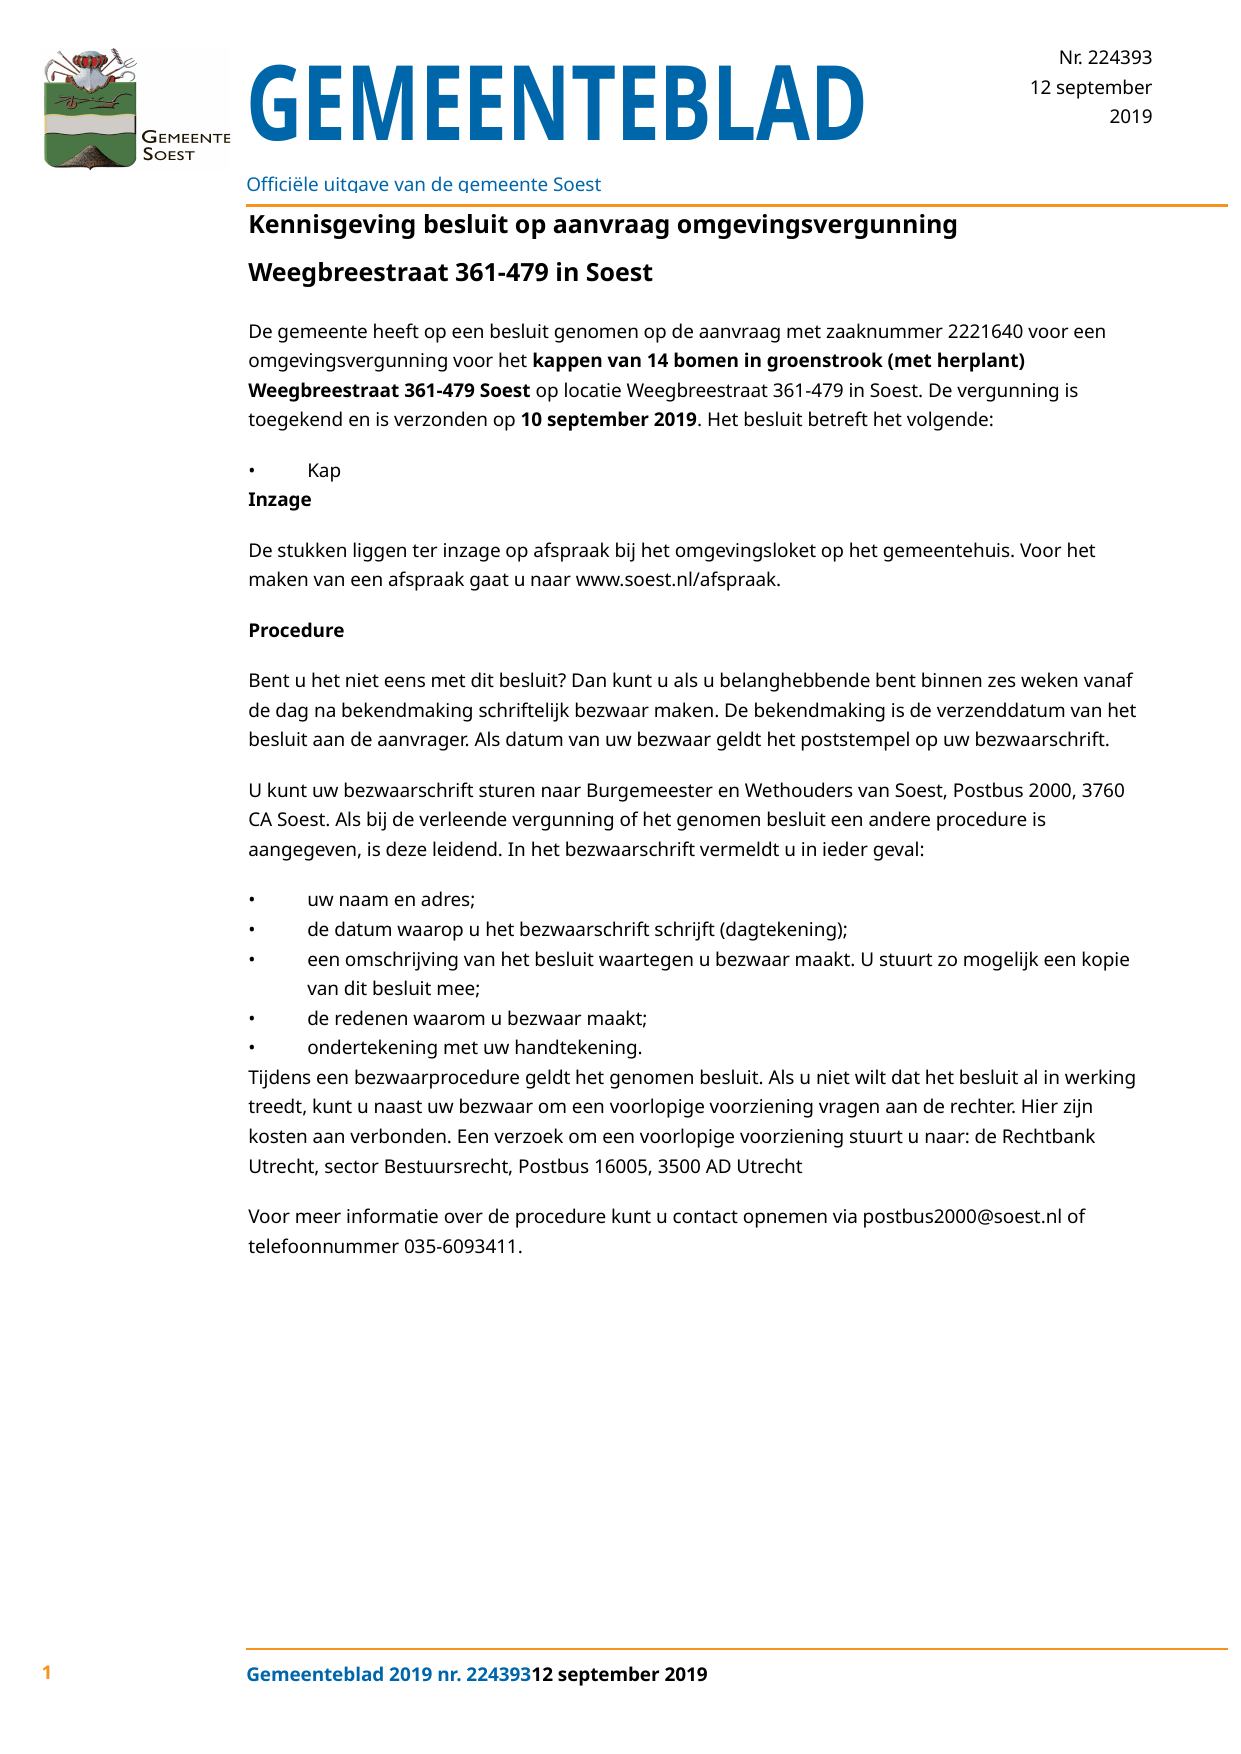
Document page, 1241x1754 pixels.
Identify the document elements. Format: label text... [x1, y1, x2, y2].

text De gemeente heeft op een besluit genomen op de aanvraag met zaaknummer 2221640 voor een omgevingsvergunning voor het kappen van 14 bomen in groenstrook (met herplant) Weegbreestraat 361-479 Soest op locatie Weegbreestraat 361-479 in Soest. De vergunning is toegekend en is verzonden op 10 september 2019. Het besluit betreft het volgende: [248, 318, 1152, 432]
text De stukken liggen ter inzage op afspraak bij het omgevingsloket op het gemeentehuis. Voor het maken van een afspraak gaat u naar www.soest.nl/afspraak. [248, 537, 1152, 592]
list de datum waarop u het bezwaarschrift schrijft (dagtekening); [248, 916, 1152, 942]
text Kennisgeving besluit op aanvraag omgevingsvergunning Weegbreestraat 361-479 in Soest [248, 207, 1152, 288]
list de redenen waarom u bezwaar maakt; [248, 1005, 1152, 1031]
list uw naam en adres; [248, 887, 1152, 912]
text Tijdens een bezwaarprocedure geldt het genomen besluit. Als u niet wilt dat het besluit al in werking treedt, kunt u naast uw bezwaar om een voorlopige voorziening vragen aan de rechter. Hier zijn kosten aan verbonden. Een verzoek om een voorlopige voorziening stuurt u naar: de Rechtbank Utrecht, sector Bestuursrecht, Postbus 16005, 3500 AD Utrecht [248, 1064, 1152, 1179]
picture [41, 47, 231, 172]
text Inzage [248, 487, 1152, 512]
text U kunt uw bezwaarschrift sturen naar Burgemeester en Wethouders van Soest, Postbus 2000, 3760 CA Soest. Als bij de verleende vergunning of het genomen besluit een andere procedure is aangegeven, is deze leidend. In het bezwaarschrift vermeldt u in ieder geval: [248, 777, 1152, 862]
text Voor meer informatie over de procedure kunt u contact opnemen via postbus2000@soest.nl of telefoonnummer 035-6093411. [248, 1203, 1152, 1259]
text Procedure [248, 617, 1152, 643]
list een omschrijving van het besluit waartegen u bezwaar maakt. U stuurt zo mogelijk een kopie van dit besluit mee; [248, 946, 1152, 1001]
text Bent u het niet eens met dit besluit? Dan kunt u als u belanghebbende bent binnen zes weken vanaf de dag na bekendmaking schriftelijk bezwaar maken. De bekendmaking is de verzenddatum van het besluit aan de aanvrager. Als datum van uw bezwaar geldt het poststempel op uw bezwaarschrift. [248, 667, 1152, 752]
list Kap [248, 457, 1152, 483]
list ondertekening met uw handtekening. [248, 1034, 1152, 1060]
